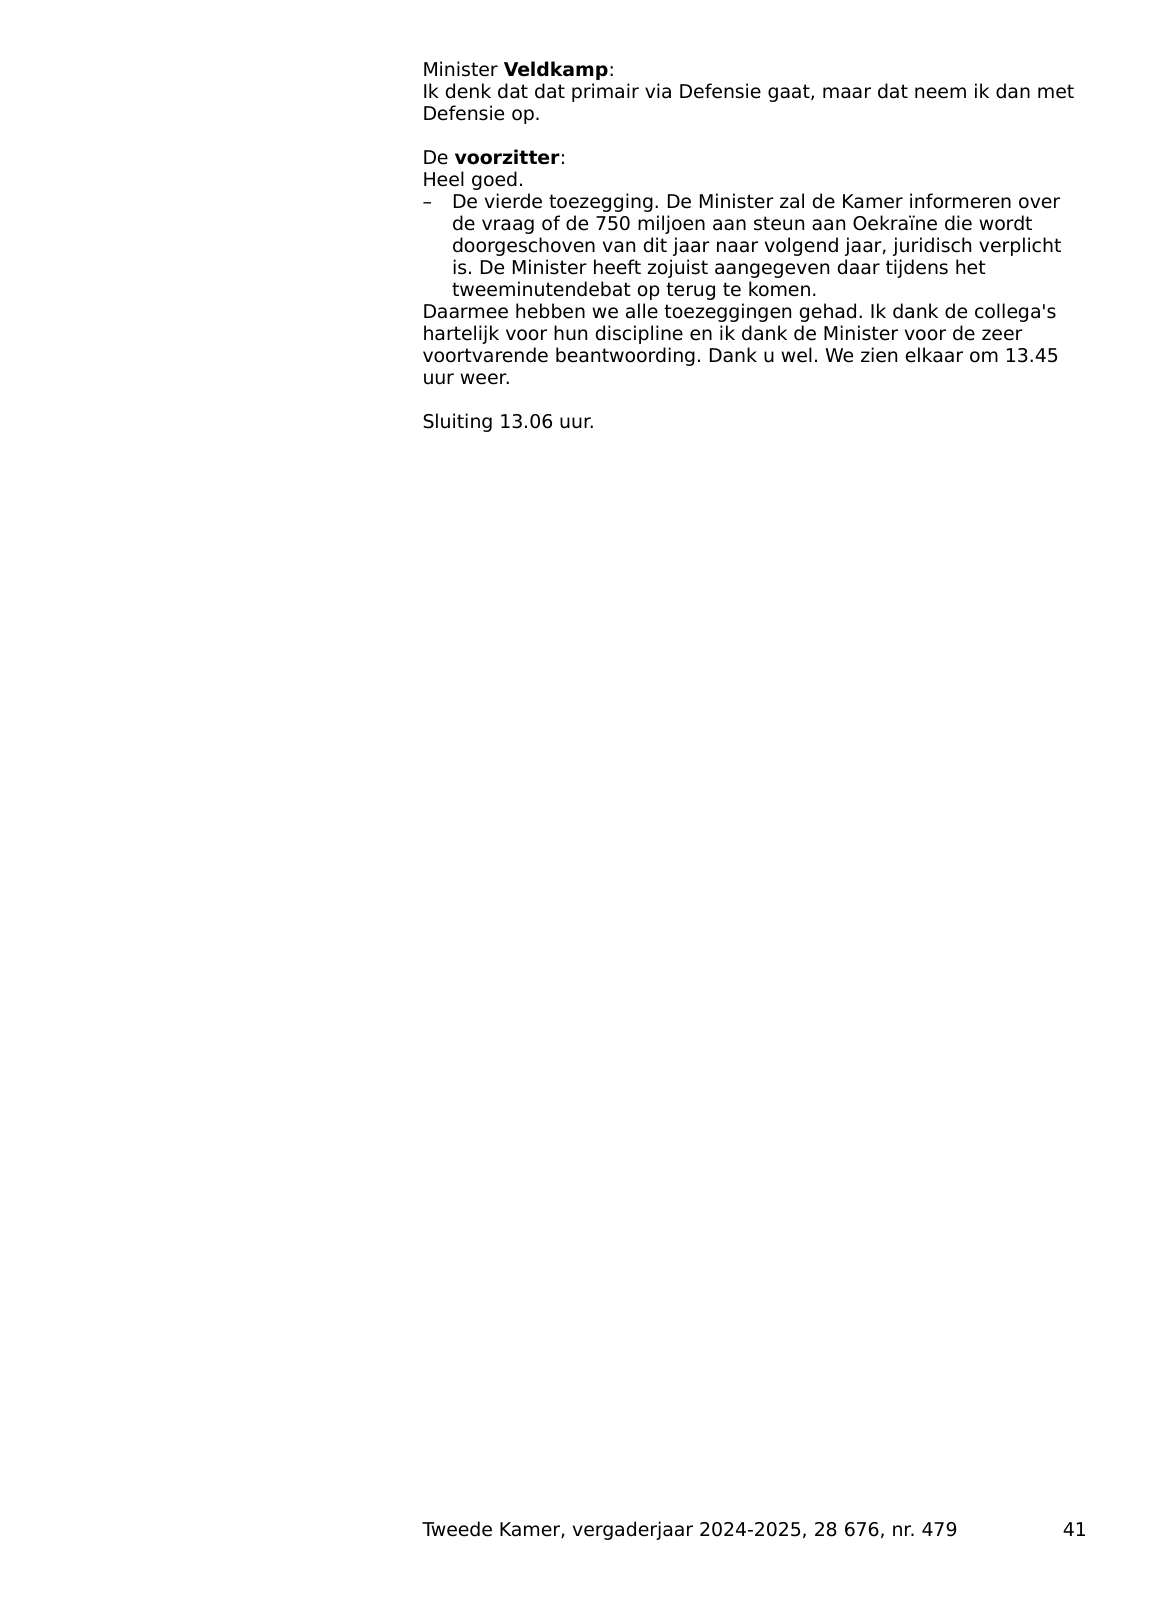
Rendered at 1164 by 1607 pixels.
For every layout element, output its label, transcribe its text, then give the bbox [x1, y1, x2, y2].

text De voorzitter: [422, 147, 1087, 169]
text Heel goed. [422, 169, 1087, 191]
text Sluiting 13.06 uur. [422, 411, 1087, 433]
text – De vierde toezegging. De Minister zal de Kamer informeren over de vraag of de 750 miljoen aan steun aan Oekraïne die wordt doorgeschoven van dit jaar naar volgend jaar, juridisch verplicht is. De Minister heeft zojuist aangegeven daar tijdens het tweeminutendebat op terug te komen. [422, 191, 1087, 301]
text Daarmee hebben we alle toezeggingen gehad. Ik dank de collega's hartelijk voor hun discipline en ik dank de Minister voor de zeer voortvarende beantwoording. Dank u wel. We zien elkaar om 13.45 uur weer. [422, 301, 1087, 389]
text Ik denk dat dat primair via Defensie gaat, maar dat neem ik dan met Defensie op. [422, 81, 1087, 125]
text Minister Veldkamp: [422, 59, 1087, 81]
